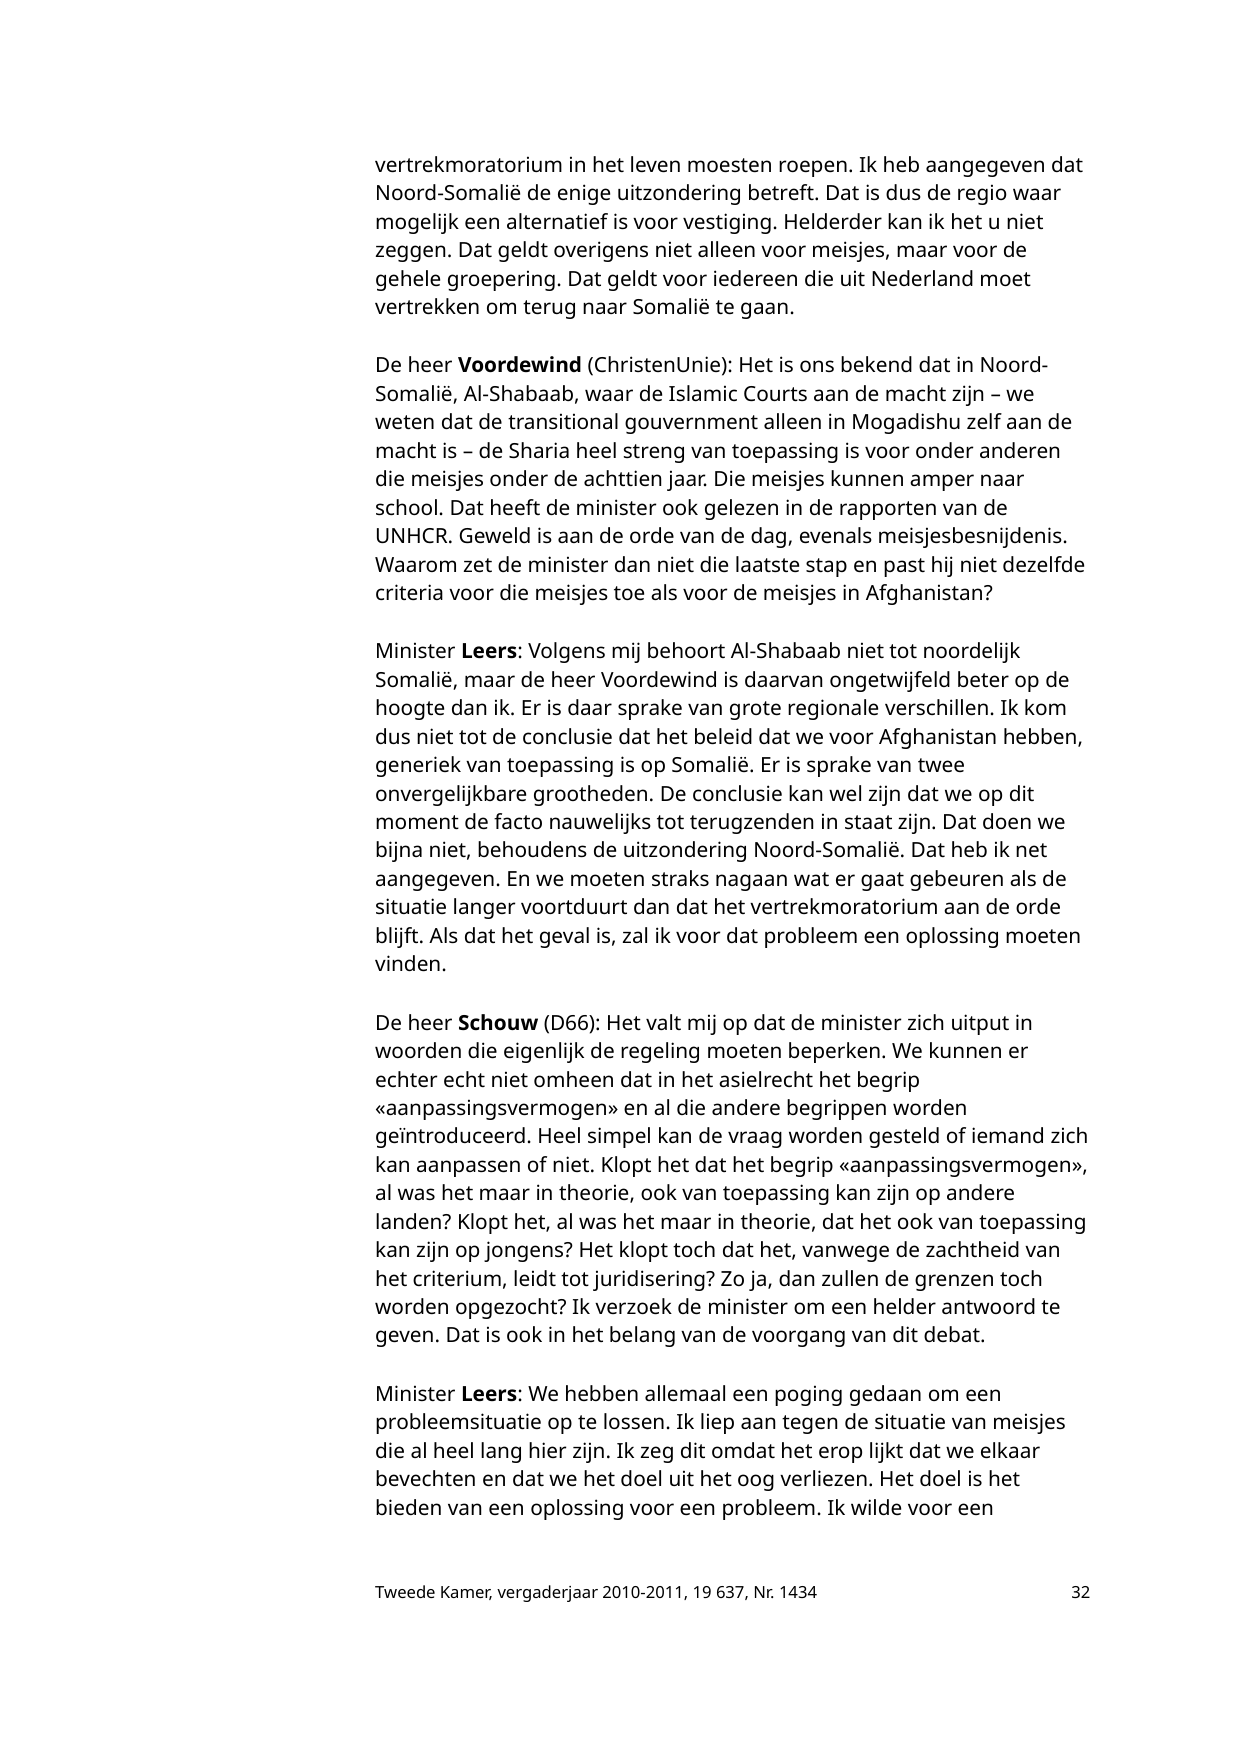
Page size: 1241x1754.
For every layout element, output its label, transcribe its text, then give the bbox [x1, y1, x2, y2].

text De heer Schouw (D66): Het valt mij op dat de minister zich uitput in woorden die eigenlijk de regeling moeten beperken. We kunnen er echter echt niet omheen dat in het asielrecht het begrip «aanpassingsvermogen» en al die andere begrippen worden geïntroduceerd. Heel simpel kan de vraag worden gesteld of iemand zich kan aanpassen of niet. Klopt het dat het begrip «aanpassingsvermogen», al was het maar in theorie, ook van toepassing kan zijn op andere landen? Klopt het, al was het maar in theorie, dat het ook van toepassing kan zijn op jongens? Het klopt toch dat het, vanwege de zachtheid van het criterium, leidt tot juridisering? Zo ja, dan zullen de grenzen toch worden opgezocht? Ik verzoek de minister om een helder antwoord te geven. Dat is ook in het belang van de voorgang van dit debat. [375, 1008, 1090, 1349]
text vertrekmoratorium in het leven moesten roepen. Ik heb aangegeven dat Noord-Somalië de enige uitzondering betreft. Dat is dus de regio waar mogelijk een alternatief is voor vestiging. Helderder kan ik het u niet zeggen. Dat geldt overigens niet alleen voor meisjes, maar voor de gehele groepering. Dat geldt voor iedereen die uit Nederland moet vertrekken om terug naar Somalië te gaan. [375, 150, 1090, 321]
text De heer Voordewind (ChristenUnie): Het is ons bekend dat in Noord-Somalië, Al-Shabaab, waar de Islamic Courts aan de macht zijn – we weten dat de transitional gouvernment alleen in Mogadishu zelf aan de macht is – de Sharia heel streng van toepassing is voor onder anderen die meisjes onder de achttien jaar. Die meisjes kunnen amper naar school. Dat heeft de minister ook gelezen in de rapporten van de UNHCR. Geweld is aan de orde van de dag, evenals meisjesbesnijdenis. Waarom zet de minister dan niet die laatste stap en past hij niet dezelfde criteria voor die meisjes toe als voor de meisjes in Afghanistan? [375, 351, 1090, 607]
text Minister Leers: Volgens mij behoort Al-Shabaab niet tot noordelijk Somalië, maar de heer Voordewind is daarvan ongetwijfeld beter op de hoogte dan ik. Er is daar sprake van grote regionale verschillen. Ik kom dus niet tot de conclusie dat het beleid dat we voor Afghanistan hebben, generiek van toepassing is op Somalië. Er is sprake van twee onvergelijkbare grootheden. De conclusie kan wel zijn dat we op dit moment de facto nauwelijks tot terugzenden in staat zijn. Dat doen we bijna niet, behoudens de uitzondering Noord-Somalië. Dat heb ik net aangegeven. En we moeten straks nagaan wat er gaat gebeuren als de situatie langer voortduurt dan dat het vertrekmoratorium aan de orde blijft. Als dat het geval is, zal ik voor dat probleem een oplossing moeten vinden. [375, 637, 1090, 978]
text Minister Leers: We hebben allemaal een poging gedaan om een probleemsituatie op te lossen. Ik liep aan tegen de situatie van meisjes die al heel lang hier zijn. Ik zeg dit omdat het erop lijkt dat we elkaar bevechten en dat we het doel uit het oog verliezen. Het doel is het bieden van een oplossing voor een probleem. Ik wilde voor een [375, 1379, 1090, 1521]
